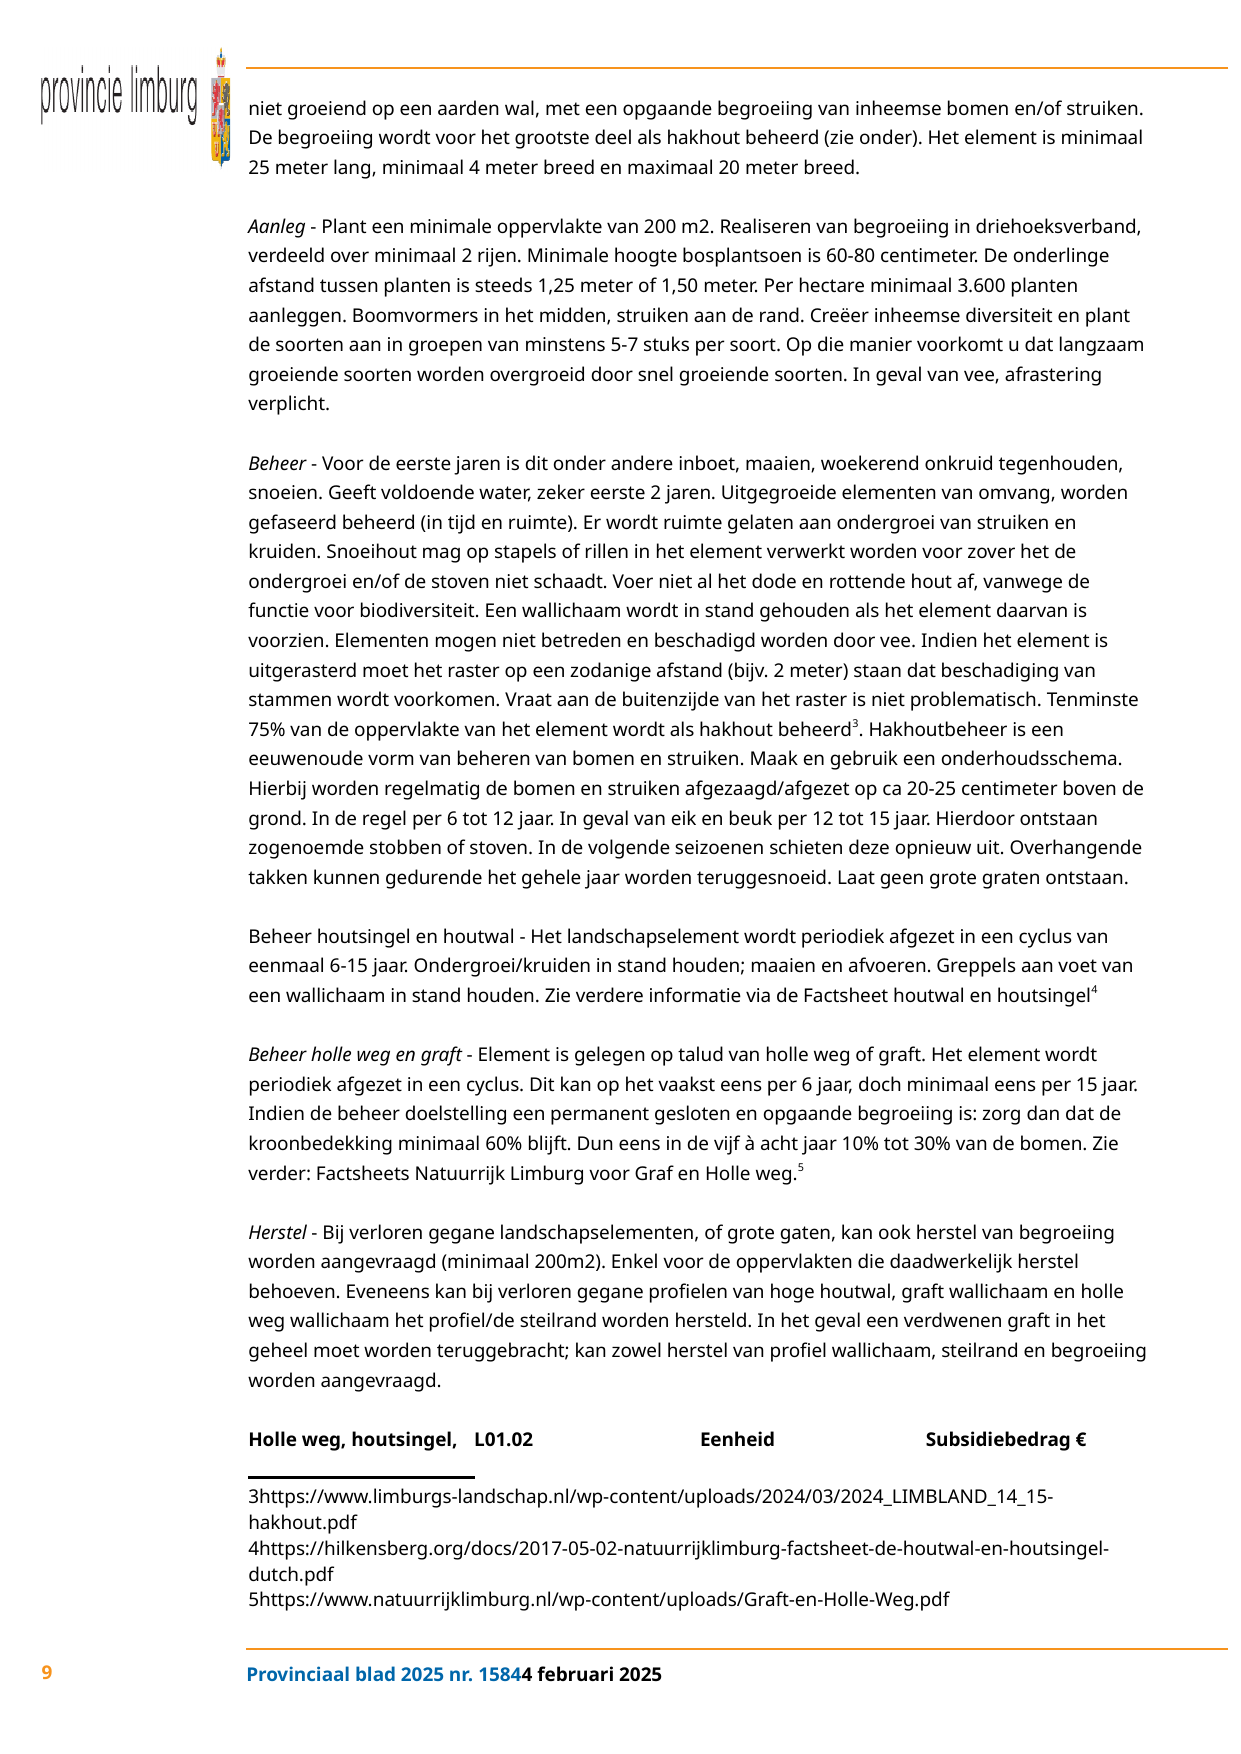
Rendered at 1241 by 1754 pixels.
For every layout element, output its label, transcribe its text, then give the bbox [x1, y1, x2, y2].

text Herstel - Bij verloren gegane landschapselementen, of grote gaten, kan ook herstel van begroeiing worden aangevraagd (minimaal 200m2). Enkel voor de oppervlakten die daadwerkelijk herstel behoeven. Eveneens kan bij verloren gegane profielen van hoge houtwal, graft wallichaam en holle weg wallichaam het profiel/de steilrand worden hersteld. In het geval een verdwenen graft in het geheel moet worden teruggebracht; kan zowel herstel van profiel wallichaam, steilrand en begroeiing worden aangevraagd. [248, 1219, 1152, 1393]
text Beheer houtsingel en houtwal - Het landschapselement wordt periodiek afgezet in een cyclus van eenmaal 6-15 jaar. Ondergroei/kruiden in stand houden; maaien en afvoeren. Greppels aan voet van een wallichaam in stand houden. Zie verdere informatie via de Factsheet houtwal en houtsingel [248, 923, 1152, 1008]
text Aanleg - Plant een minimale oppervlakte van 200 m2. Realiseren van begroeiing in driehoeksverband, verdeeld over minimaal 2 rijen. Minimale hoogte bosplantsoen is 60-80 centimeter. De onderlinge afstand tussen planten is steeds 1,25 meter of 1,50 meter. Per hectare minimaal 3.600 planten aanleggen. Boomvormers in het midden, struiken aan de rand. Creëer inheemse diversiteit en plant de soorten aan in groepen van minstens 5-7 stuks per soort. Op die manier voorkomt u dat langzaam groeiende soorten worden overgroeid door snel groeiende soorten. In geval van vee, afrastering verplicht. [248, 213, 1152, 416]
text https://www.natuurrijklimburg.nl/wp-content/uploads/Graft-en-Holle-Weg.pdf [248, 1586, 1152, 1612]
table_header Holle weg, houtsingel, [248, 1426, 474, 1452]
table_header L01.02 [474, 1426, 700, 1452]
text Beheer holle weg en graft - Element is gelegen op talud van holle weg of graft. Het element wordt periodiek afgezet in een cyclus. Dit kan op het vaakst eens per 6 jaar, doch minimaal eens per 15 jaar. Indien de beheer doelstelling een permanent gesloten en opgaande begroeiing is: zorg dan dat de kroonbedekking minimaal 60% blijft. Dun eens in de vijf à acht jaar 10% tot 30% van de bomen. Zie verder: Factsheets Natuurrijk Limburg voor Graf en Holle weg. [248, 1041, 1152, 1186]
text niet groeiend op een aarden wal, met een opgaande begroeiing van inheemse bomen en/of struiken. De begroeiing wordt voor het grootste deel als hakhout beheerd (zie onder). Het element is minimaal 25 meter lang, minimaal 4 meter breed en maximaal 20 meter breed. [248, 95, 1152, 180]
text https://www.limburgs-landschap.nl/wp-content/uploads/2024/03/2024_LIMBLAND_14_15-hakhout.pdf [248, 1483, 1152, 1535]
text Beheer - Voor de eerste jaren is dit onder andere inboet, maaien, woekerend onkruid tegenhouden, snoeien. Geeft voldoende water, zeker eerste 2 jaren. Uitgegroeide elementen van omvang, worden gefaseerd beheerd (in tijd en ruimte). Er wordt ruimte gelaten aan ondergroei van struiken en kruiden. Snoeihout mag op stapels of rillen in het element verwerkt worden voor zover het de ondergroei en/of de stoven niet schaadt. Voer niet al het dode en rottende hout af, vanwege de functie voor biodiversiteit. Een wallichaam wordt in stand gehouden als het element daarvan is voorzien. Elementen mogen niet betreden en beschadigd worden door vee. Indien het element is uitgerasterd moet het raster op een zodanige afstand (bijv. 2 meter) staan dat beschadiging van stammen wordt voorkomen. Vraat aan de buitenzijde van het raster is niet problematisch. Tenminste 75% van de oppervlakte van het element wordt als hakhout beheerd. Hakhoutbeheer is een eeuwenoude vorm van beheren van bomen en struiken. Maak en gebruik een onderhoudsschema. Hierbij worden regelmatig de bomen en struiken afgezaagd/afgezet op ca 20-25 centimeter boven de grond. In de regel per 6 tot 12 jaar. In geval van eik en beuk per 12 tot 15 jaar. Hierdoor ontstaan zogenoemde stobben of stoven. In de volgende seizoenen schieten deze opnieuw uit. Overhangende takken kunnen gedurende het gehele jaar worden teruggesnoeid. Laat geen grote graten ontstaan. [248, 450, 1152, 890]
text https://hilkensberg.org/docs/2017-05-02-natuurrijklimburg-factsheet-de-houtwal-en-houtsingel-dutch.pdf [248, 1535, 1152, 1586]
table_header Eenheid [700, 1426, 926, 1452]
table_header Subsidiebedrag € [926, 1426, 1152, 1452]
picture [41, 47, 231, 172]
